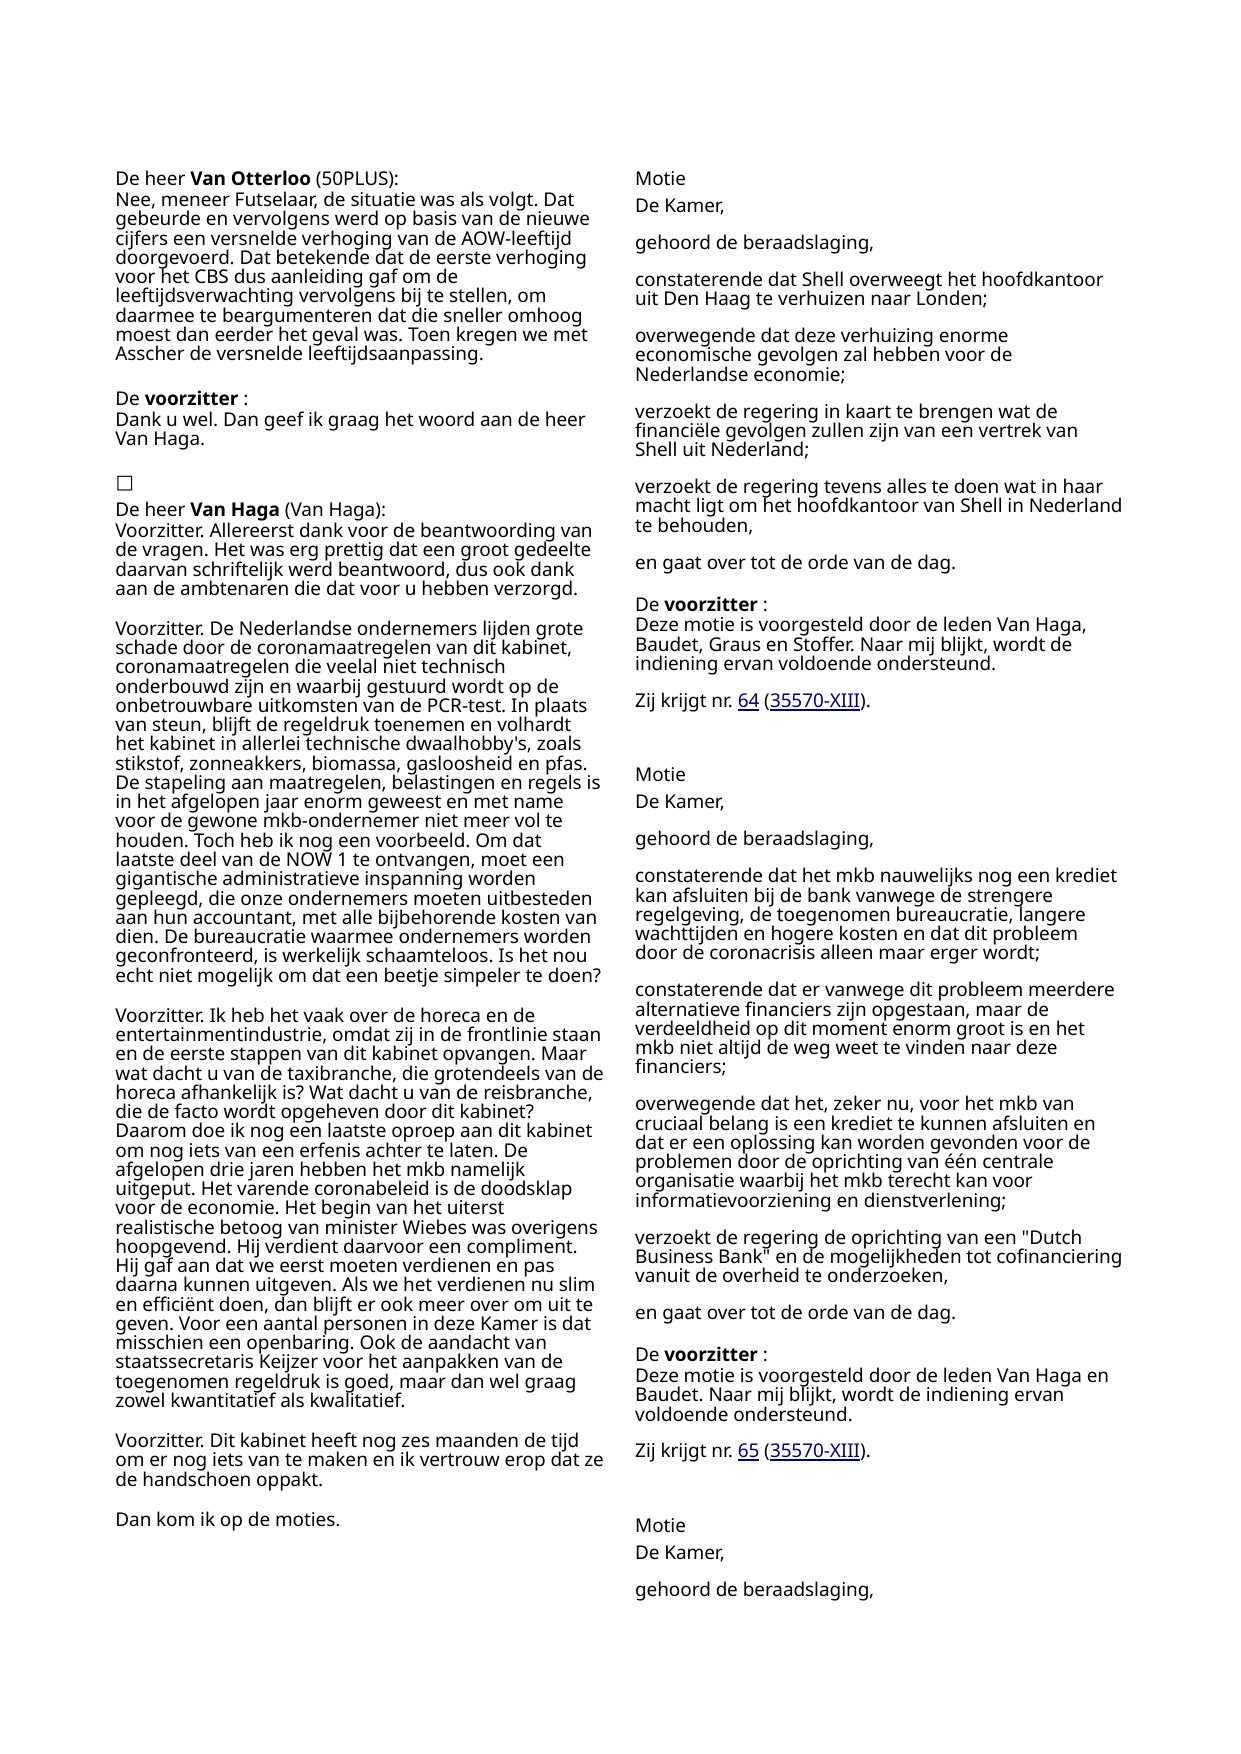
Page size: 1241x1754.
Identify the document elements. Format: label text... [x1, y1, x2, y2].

text De heer Van Otterloo (50PLUS): [115, 165, 605, 191]
text De voorzitter : [635, 1341, 1125, 1367]
text Motie [635, 1512, 1125, 1538]
text Voorzitter. De Nederlandse ondernemers lijden grote schade door de coronamaatregelen van dit kabinet, coronamaatregelen die veelal niet technisch onderbouwd zijn en waarbij gestuurd wordt op de onbetrouwbare uitkomsten van de PCR-test. In plaats van steun, blijft de regeldruk toenemen en volhardt het kabinet in allerlei technische dwaalhobby's, zoals stikstof, zonneakkers, biomassa, gasloosheid en pfas. De stapeling aan maatregelen, belastingen en regels is in het afgelopen jaar enorm geweest en met name voor de gewone mkb-ondernemer niet meer vol te houden. Toch heb ik nog een voorbeeld. Om dat laatste deel van de NOW 1 te ontvangen, moet een gigantische administratieve inspanning worden gepleegd, die onze ondernemers moeten uitbesteden aan hun accountant, met alle bijbehorende kosten van dien. De bureaucratie waarmee ondernemers worden geconfronteerd, is werkelijk schaamteloos. Is het nou echt niet mogelijk om dat een beetje simpeler te doen? [115, 620, 605, 986]
text gehoord de beraadslaging, [635, 1581, 1125, 1600]
text ⬜ [115, 471, 605, 496]
text en gaat over tot de orde van de dag. [635, 1304, 1125, 1323]
text Motie [635, 165, 1125, 191]
text Voorzitter. Dit kabinet heeft nog zes maanden de tijd om er nog iets van te maken en ik vertrouw erop dat ze de handschoen oppakt. [115, 1432, 605, 1490]
text overwegende dat het, zeker nu, voor het mkb van cruciaal belang is een krediet te kunnen afsluiten en dat er een oplossing kan worden gevonden voor de problemen door de oprichting van één centrale organisatie waarbij het mkb terecht kan voor informatievoorziening en dienstverlening; [635, 1095, 1125, 1211]
text Zij krijgt nr. 64 (35570-XIII). [635, 692, 1125, 711]
text verzoekt de regering tevens alles te doen wat in haar macht ligt om het hoofdkantoor van Shell in Nederland te behouden, [635, 478, 1125, 536]
text gehoord de beraadslaging, [635, 234, 1125, 253]
text gehoord de beraadslaging, [635, 830, 1125, 849]
text De voorzitter : [635, 591, 1125, 616]
text Dank u wel. Dan geef ik graag het woord aan de heer Van Haga. [115, 411, 605, 450]
text en gaat over tot de orde van de dag. [635, 554, 1125, 573]
text De Kamer, [635, 197, 1125, 216]
text constaterende dat Shell overweegt het hoofdkantoor uit Den Haag te verhuizen naar Londen; [635, 271, 1125, 309]
text De Kamer, [635, 1544, 1125, 1563]
text verzoekt de regering de oprichting van een "Dutch Business Bank" en de mogelijkheden tot cofinanciering vanuit de overheid te onderzoeken, [635, 1229, 1125, 1287]
text Voorzitter. Ik heb het vaak over de horeca en de entertainmentindustrie, omdat zij in de frontlinie staan en de eerste stappen van dit kabinet opvangen. Maar wat dacht u van de taxibranche, die grotendeels van de horeca afhankelijk is? Wat dacht u van de reisbranche, die de facto wordt opgeheven door dit kabinet? Daarom doe ik nog een laatste oproep aan dit kabinet om nog iets van een erfenis achter te laten. De afgelopen drie jaren hebben het mkb namelijk uitgeput. Het varende coronabeleid is de doodsklap voor de economie. Het begin van het uiterst realistische betoog van minister Wiebes was overigens hoopgevend. Hij verdient daarvoor een compliment. Hij gaf aan dat we eerst moeten verdienen en pas daarna kunnen uitgeven. Als we het verdienen nu slim en efficiënt doen, dan blijft er ook meer over om uit te geven. Voor een aantal personen in deze Kamer is dat misschien een openbaring. Ook de aandacht van staatssecretaris Keijzer voor het aanpakken van de toegenomen regeldruk is goed, maar dan wel graag zowel kwantitatief als kwalitatief. [115, 1007, 605, 1411]
text Deze motie is voorgesteld door de leden Van Haga en Baudet. Naar mij blijkt, wordt de indiening ervan voldoende ondersteund. [635, 1367, 1125, 1425]
text constaterende dat er vanwege dit probleem meerdere alternatieve financiers zijn opgestaan, maar de verdeeldheid op dit moment enorm groot is en het mkb niet altijd de weg weet te vinden naar deze financiers; [635, 981, 1125, 1078]
text constaterende dat het mkb nauwelijks nog een krediet kan afsluiten bij de bank vanwege de strengere regelgeving, de toegenomen bureaucratie, langere wachttijden en hogere kosten en dat dit probleem door de coronacrisis alleen maar erger wordt; [635, 867, 1125, 964]
text De voorzitter : [115, 385, 605, 411]
text Voorzitter. Allereerst dank voor de beantwoording van de vragen. Het was erg prettig dat een groot gedeelte daarvan schriftelijk werd beantwoord, dus ook dank aan de ambtenaren die dat voor u hebben verzorgd. [115, 522, 605, 599]
text De heer Van Haga (Van Haga): [115, 496, 605, 522]
text verzoekt de regering in kaart te brengen wat de financiële gevolgen zullen zijn van een vertrek van Shell uit Nederland; [635, 403, 1125, 461]
text Dan kom ik op de moties. [115, 1511, 605, 1530]
text Nee, meneer Futselaar, de situatie was als volgt. Dat gebeurde en vervolgens werd op basis van de nieuwe cijfers een versnelde verhoging van de AOW-leeftijd doorgevoerd. Dat betekende dat de eerste verhoging voor het CBS dus aanleiding gaf om de leeftijdsverwachting vervolgens bij te stellen, om daarmee te beargumenteren dat die sneller omhoog moest dan eerder het geval was. Toen kregen we met Asscher de versnelde leeftijdsaanpassing. [115, 191, 605, 364]
text Deze motie is voorgesteld door de leden Van Haga, Baudet, Graus en Stoffer. Naar mij blijkt, wordt de indiening ervan voldoende ondersteund. [635, 616, 1125, 674]
text overwegende dat deze verhuizing enorme economische gevolgen zal hebben voor de Nederlandse economie; [635, 327, 1125, 385]
text Zij krijgt nr. 65 (35570-XIII). [635, 1442, 1125, 1462]
text De Kamer, [635, 793, 1125, 813]
text Motie [635, 762, 1125, 787]
